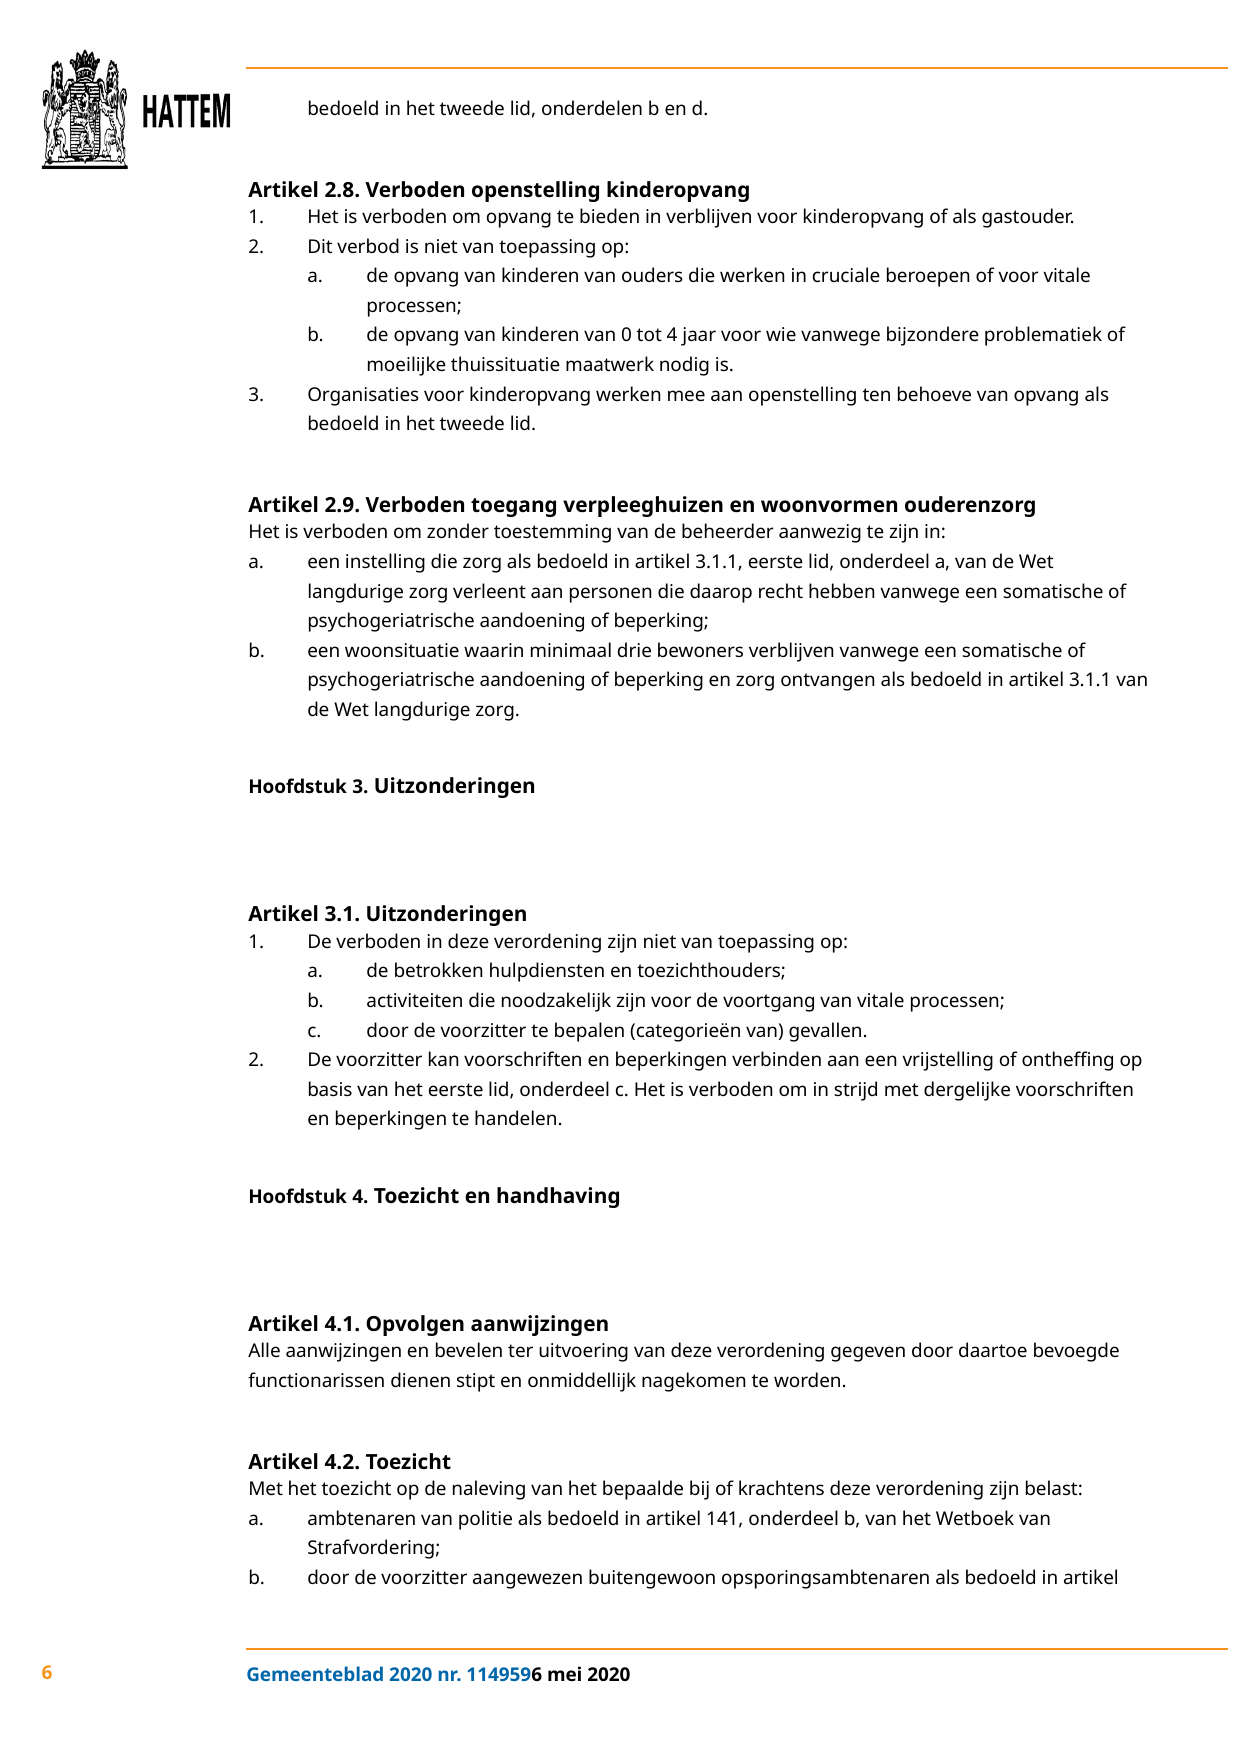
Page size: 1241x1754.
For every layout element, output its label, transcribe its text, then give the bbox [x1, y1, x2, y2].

list bedoeld in het tweede lid, onderdelen b en d. [248, 95, 1152, 121]
list activiteiten die noodzakelijk zijn voor de voortgang van vitale processen; [307, 987, 1152, 1013]
text Artikel 3.1. Uitzonderingen [248, 899, 1152, 928]
text Artikel 4.2. Toezicht [248, 1447, 1152, 1475]
text Artikel 2.9. Verboden toegang verpleeghuizen en woonvormen ouderenzorg [248, 490, 1152, 519]
list de betrokken hulpdiensten en toezichthouders; [307, 958, 1152, 983]
picture [41, 47, 231, 172]
list De voorzitter kan voorschriften en beperkingen verbinden aan een vrijstelling of ontheffing op basis van het eerste lid, onderdeel c. Het is verboden om in strijd met dergelijke voorschriften en beperkingen te handelen. [248, 1046, 1152, 1131]
list Dit verbod is niet van toepassing op: [248, 233, 1152, 258]
text Artikel 2.8. Verboden openstelling kinderopvang [248, 175, 1152, 203]
list door de voorzitter te bepalen (categorieën van) gevallen. [307, 1017, 1152, 1042]
list de opvang van kinderen van 0 tot 4 jaar voor wie vanwege bijzondere problematiek of moeilijke thuissituatie maatwerk nodig is. [307, 322, 1152, 377]
list De verboden in deze verordening zijn niet van toepassing op: [248, 928, 1152, 954]
text Artikel 4.1. Opvolgen aanwijzingen [248, 1309, 1152, 1337]
list ambtenaren van politie als bedoeld in artikel 141, onderdeel b, van het Wetboek van Strafvordering; [248, 1505, 1152, 1560]
list een instelling die zorg als bedoeld in artikel 3.1.1, eerste lid, onderdeel a, van de Wet langdurige zorg verleent aan personen die daarop recht hebben vanwege een somatische of psychogeriatrische aandoening of beperking; [248, 548, 1152, 633]
list Organisaties voor kinderopvang werken mee aan openstelling ten behoeve van opvang als bedoeld in het tweede lid. [248, 381, 1152, 436]
list Het is verboden om opvang te bieden in verblijven voor kinderopvang of als gastouder. [248, 203, 1152, 229]
list een woonsituatie waarin minimaal drie bewoners verblijven vanwege een somatische of psychogeriatrische aandoening of beperking en zorg ontvangen als bedoeld in artikel 3.1.1 van de Wet langdurige zorg. [248, 637, 1152, 722]
list de opvang van kinderen van ouders die werken in cruciale beroepen of voor vitale processen; [307, 262, 1152, 318]
text Alle aanwijzingen en bevelen ter uitvoering van deze verordening gegeven door daartoe bevoegde functionarissen dienen stipt en onmiddellijk nagekomen te worden. [248, 1337, 1152, 1393]
text Hoofdstuk 3. Uitzonderingen [248, 771, 1152, 800]
list door de voorzitter aangewezen buitengewoon opsporingsambtenaren als bedoeld in artikel [248, 1564, 1152, 1590]
text Hoofdstuk 4. Toezicht en handhaving [248, 1181, 1152, 1209]
text Het is verboden om zonder toestemming van de beheerder aanwezig te zijn in: [248, 519, 1152, 544]
text Met het toezicht op de naleving van het bepaalde bij of krachtens deze verordening zijn belast: [248, 1475, 1152, 1501]
